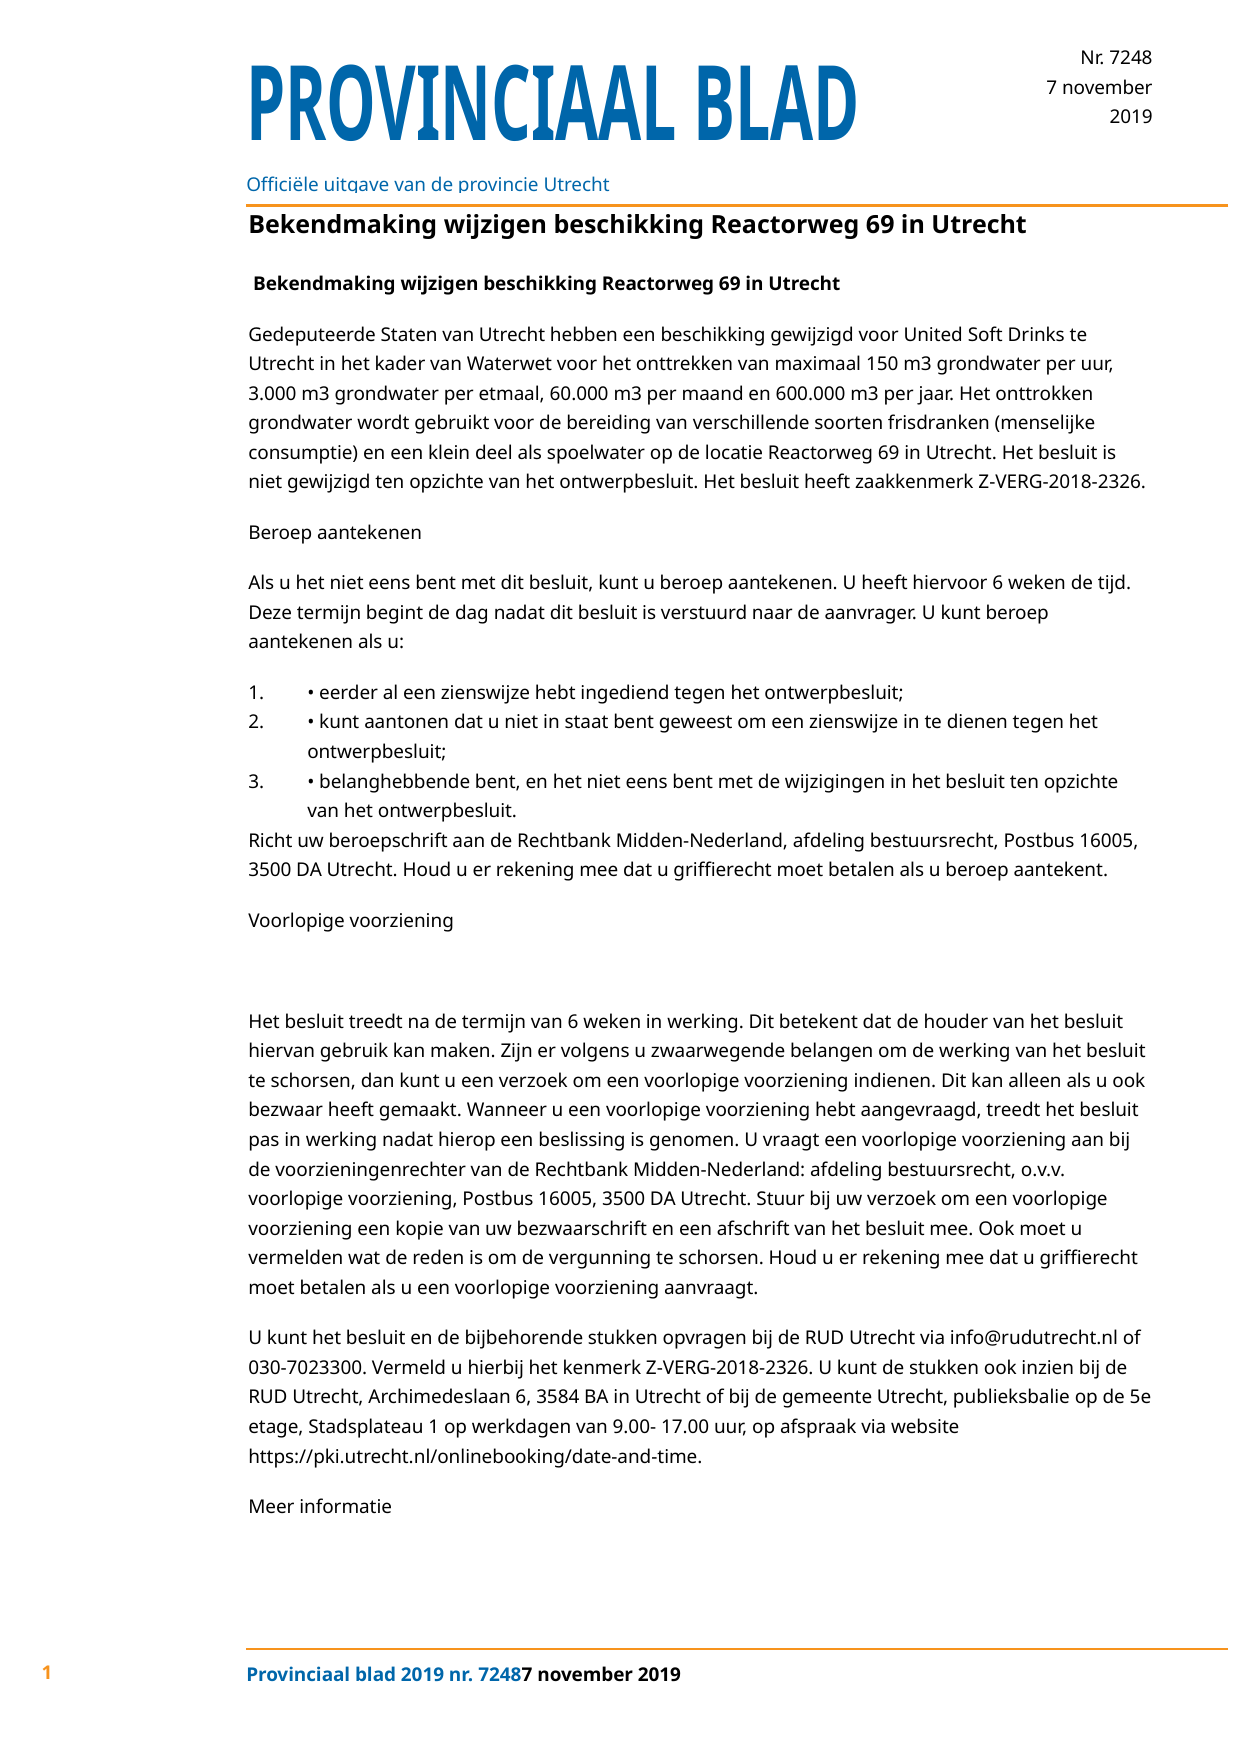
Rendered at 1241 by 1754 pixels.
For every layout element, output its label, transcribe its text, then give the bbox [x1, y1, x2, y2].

text Gedeputeerde Staten van Utrecht hebben een beschikking gewijzigd voor United Soft Drinks te Utrecht in het kader van Waterwet voor het onttrekken van maximaal 150 m3 grondwater per uur, 3.000 m3 grondwater per etmaal, 60.000 m3 per maand en 600.000 m3 per jaar. Het onttrokken grondwater wordt gebruikt voor de bereiding van verschillende soorten frisdranken (menselijke consumptie) en een klein deel als spoelwater op de locatie Reactorweg 69 in Utrecht. Het besluit is niet gewijzigd ten opzichte van het ontwerpbesluit. Het besluit heeft zaakkenmerk Z-VERG-2018-2326. [248, 321, 1152, 494]
text Bekendmaking wijzigen beschikking Reactorweg 69 in Utrecht [248, 270, 1152, 296]
text Meer informatie [248, 1493, 1152, 1519]
list • kunt aantonen dat u niet in staat bent geweest om een zienswijze in te dienen tegen het ontwerpbesluit; [248, 709, 1152, 764]
list • belanghebbende bent, en het niet eens bent met de wijzigingen in het besluit ten opzichte van het ontwerpbesluit. [248, 768, 1152, 823]
text Het besluit treedt na de termijn van 6 weken in werking. Dit betekent dat de houder van het besluit hiervan gebruik kan maken. Zijn er volgens u zwaarwegende belangen om de werking van het besluit te schorsen, dan kunt u een verzoek om een voorlopige voorziening indienen. Dit kan alleen als u ook bezwaar heeft gemaakt. Wanneer u een voorlopige voorziening hebt aangevraagd, treedt het besluit pas in werking nadat hierop een beslissing is genomen. U vraagt een voorlopige voorziening aan bij de voorzieningenrechter van de Rechtbank Midden-Nederland: afdeling bestuursrecht, o.v.v. voorlopige voorziening, Postbus 16005, 3500 DA Utrecht. Stuur bij uw verzoek om een voorlopige voorziening een kopie van uw bezwaarschrift en een afschrift van het besluit mee. Ook moet u vermelden wat de reden is om de vergunning te schorsen. Houd u er rekening mee dat u griffierecht moet betalen als u een voorlopige voorziening aanvraagt. [248, 1008, 1152, 1300]
text Richt uw beroepschrift aan de Rechtbank Midden-Nederland, afdeling bestuursrecht, Postbus 16005, 3500 DA Utrecht. Houd u er rekening mee dat u griffierecht moet betalen als u beroep aantekent. [248, 827, 1152, 882]
list • eerder al een zienswijze hebt ingediend tegen het ontwerpbesluit; [248, 679, 1152, 705]
text Voorlopige voorziening [248, 907, 1152, 933]
text Als u het niet eens bent met dit besluit, kunt u beroep aantekenen. U heeft hiervoor 6 weken de tijd. Deze termijn begint de dag nadat dit besluit is verstuurd naar de aanvrager. U kunt beroep aantekenen als u: [248, 569, 1152, 654]
text U kunt het besluit en de bijbehorende stukken opvragen bij de RUD Utrecht via info@rudutrecht.nl of 030-7023300. Vermeld u hierbij het kenmerk Z-VERG-2018-2326. U kunt de stukken ook inzien bij de RUD Utrecht, Archimedeslaan 6, 3584 BA in Utrecht of bij de gemeente Utrecht, publieksbalie op de 5e etage, Stadsplateau 1 op werkdagen van 9.00- 17.00 uur, op afspraak via website https://pki.utrecht.nl/onlinebooking/date-and-time. [248, 1324, 1152, 1468]
text Beroep aantekenen [248, 519, 1152, 545]
text Bekendmaking wijzigen beschikking Reactorweg 69 in Utrecht [248, 207, 1152, 241]
picture [41, 47, 231, 172]
